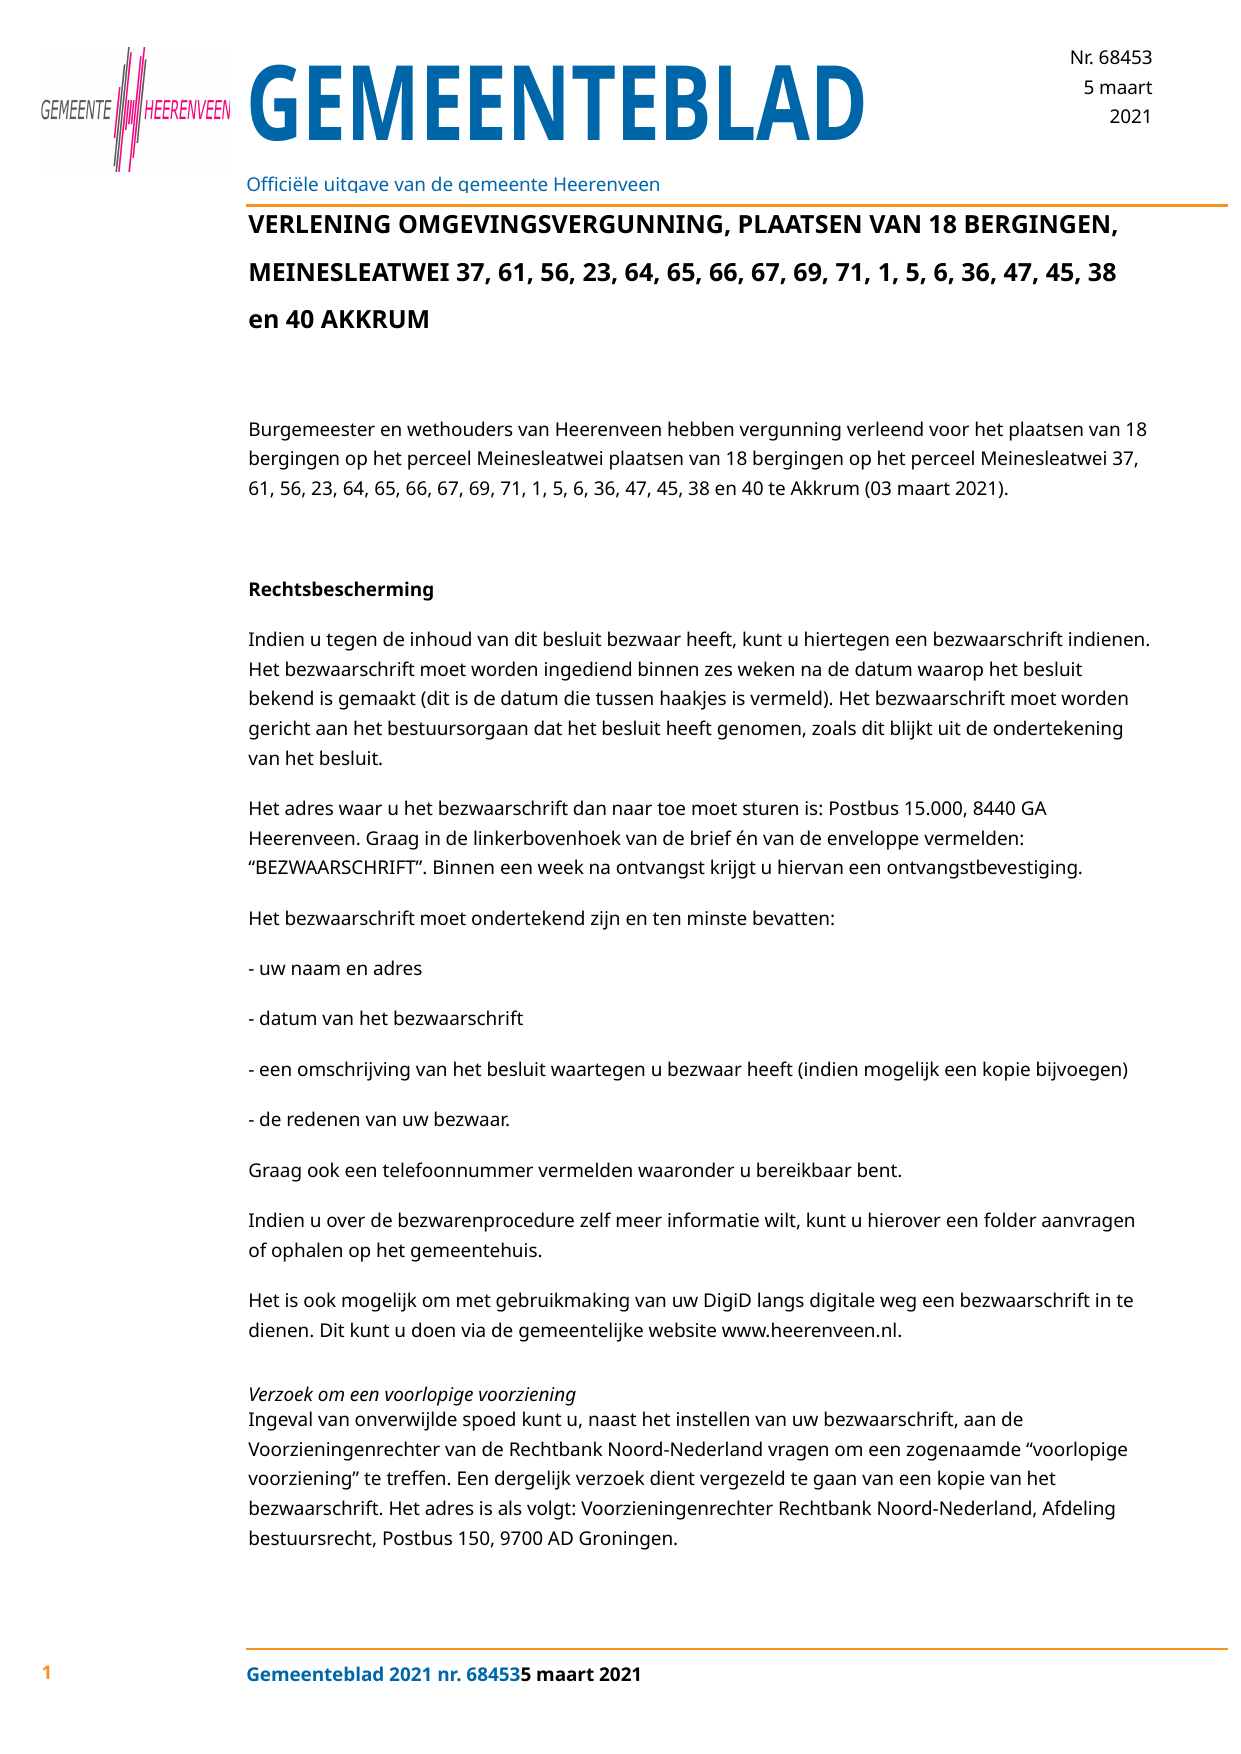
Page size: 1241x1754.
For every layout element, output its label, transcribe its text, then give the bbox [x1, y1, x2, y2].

text Het bezwaarschrift moet ondertekend zijn en ten minste bevatten: [248, 905, 1152, 930]
text Verzoek om een voorlopige voorziening [248, 1381, 1152, 1406]
text Het is ook mogelijk om met gebruikmaking van uw DigiD langs digitale weg een bezwaarschrift in te dienen. Dit kunt u doen via de gemeentelijke website www.heerenveen.nl. [248, 1287, 1152, 1342]
text Graag ook een telefoonnummer vermelden waaronder u bereikbaar bent. [248, 1157, 1152, 1182]
text - een omschrijving van het besluit waartegen u bezwaar heeft (indien mogelijk een kopie bijvoegen) [248, 1056, 1152, 1082]
text Ingeval van onverwijlde spoed kunt u, naast het instellen van uw bezwaarschrift, aan de Voorzieningenrechter van de Rechtbank Noord-Nederland vragen om een zogenaamde “voorlopige voorziening” te treffen. Een dergelijk verzoek dient vergezeld te gaan van een kopie van het bezwaarschrift. Het adres is als volgt: Voorzieningenrechter Rechtbank Noord-Nederland, Afdeling bestuursrecht, Postbus 150, 9700 AD Groningen. [248, 1406, 1152, 1551]
text Indien u tegen de inhoud van dit besluit bezwaar heeft, kunt u hiertegen een bezwaarschrift indienen. Het bezwaarschrift moet worden ingediend binnen zes weken na de datum waarop het besluit bekend is gemaakt (dit is de datum die tussen haakjes is vermeld). Het bezwaarschrift moet worden gericht aan het bestuursorgaan dat het besluit heeft genomen, zoals dit blijkt uit de ondertekening van het besluit. [248, 626, 1152, 770]
text Rechtsbescherming [248, 576, 1152, 602]
text - de redenen van uw bezwaar. [248, 1106, 1152, 1132]
picture [41, 47, 231, 172]
text Burgemeester en wethouders van Heerenveen hebben vergunning verleend voor het plaatsen van 18 bergingen op het perceel Meinesleatwei plaatsen van 18 bergingen op het perceel Meinesleatwei 37, 61, 56, 23, 64, 65, 66, 67, 69, 71, 1, 5, 6, 36, 47, 45, 38 en 40 te Akkrum (03 maart 2021). [248, 416, 1152, 501]
text VERLENING OMGEVINGSVERGUNNING, PLAATSEN VAN 18 BERGINGEN, MEINESLEATWEI 37, 61, 56, 23, 64, 65, 66, 67, 69, 71, 1, 5, 6, 36, 47, 45, 38 en 40 AKKRUM [248, 207, 1152, 336]
text - uw naam en adres [248, 955, 1152, 981]
text Indien u over de bezwarenprocedure zelf meer informatie wilt, kunt u hierover een folder aanvragen of ophalen op het gemeentehuis. [248, 1207, 1152, 1262]
text Het adres waar u het bezwaarschrift dan naar toe moet sturen is: Postbus 15.000, 8440 GA Heerenveen. Graag in de linkerbovenhoek van de brief én van de enveloppe vermelden: “BEZWAARSCHRIFT”. Binnen een week na ontvangst krijgt u hiervan een ontvangstbevestiging. [248, 795, 1152, 880]
text - datum van het bezwaarschrift [248, 1006, 1152, 1031]
